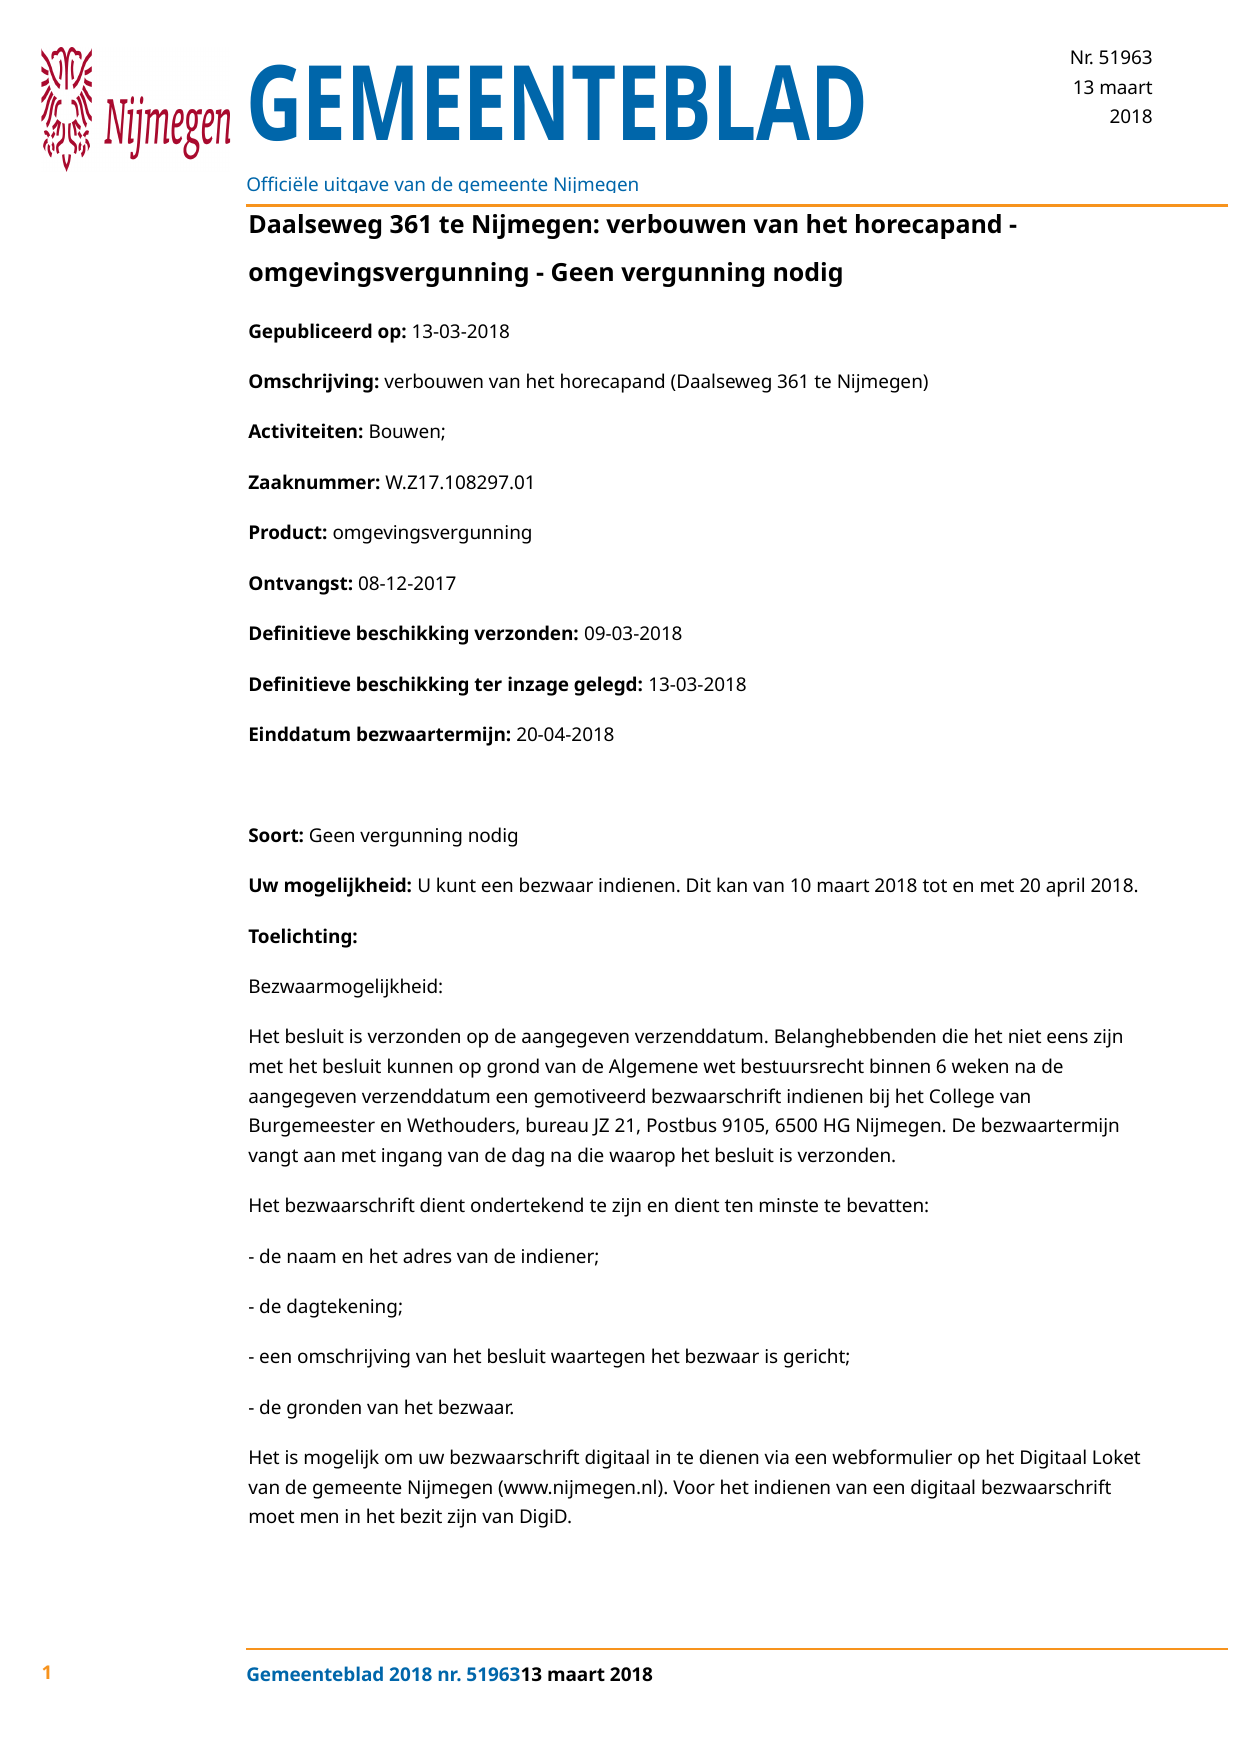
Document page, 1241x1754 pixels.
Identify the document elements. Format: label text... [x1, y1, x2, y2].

text Product: omgevingsvergunning [248, 519, 1152, 545]
text Het bezwaarschrift dient ondertekend te zijn en dient ten minste te bevatten: [248, 1192, 1152, 1218]
text Uw mogelijkheid: U kunt een bezwaar indienen. Dit kan van 10 maart 2018 tot en met 20 april 2018. [248, 872, 1152, 898]
text Einddatum bezwaartermijn: 20-04-2018 [248, 721, 1152, 747]
picture [41, 47, 231, 172]
text Toelichting: [248, 923, 1152, 949]
text - de dagtekening; [248, 1293, 1152, 1319]
text Het besluit is verzonden op de aangegeven verzenddatum. Belanghebbenden die het niet eens zijn met het besluit kunnen op grond van de Algemene wet bestuursrecht binnen 6 weken na de aangegeven verzenddatum een gemotiveerd bezwaarschrift indienen bij het College van Burgemeester en Wethouders, bureau JZ 21, Postbus 9105, 6500 HG Nijmegen. De bezwaartermijn vangt aan met ingang van de dag na die waarop het besluit is verzonden. [248, 1024, 1152, 1168]
text - de naam en het adres van de indiener; [248, 1243, 1152, 1269]
text Gepubliceerd op: 13-03-2018 [248, 318, 1152, 344]
text Bezwaarmogelijkheid: [248, 973, 1152, 999]
text - de gronden van het bezwaar. [248, 1394, 1152, 1420]
text Omschrijving: verbouwen van het horecapand (Daalseweg 361 te Nijmegen) [248, 368, 1152, 394]
text Het is mogelijk om uw bezwaarschrift digitaal in te dienen via een webformulier op het Digitaal Loket van de gemeente Nijmegen (www.nijmegen.nl). Voor het indienen van een digitaal bezwaarschrift moet men in het bezit zijn van DigiD. [248, 1444, 1152, 1529]
text Daalseweg 361 te Nijmegen: verbouwen van het horecapand - omgevingsvergunning - Geen vergunning nodig [248, 207, 1152, 288]
text Zaaknummer: W.Z17.108297.01 [248, 469, 1152, 495]
text Activiteiten: Bouwen; [248, 419, 1152, 444]
text Definitieve beschikking ter inzage gelegd: 13-03-2018 [248, 671, 1152, 697]
text Definitieve beschikking verzonden: 09-03-2018 [248, 620, 1152, 646]
text Ontvangst: 08-12-2017 [248, 570, 1152, 596]
text Soort: Geen vergunning nodig [248, 822, 1152, 848]
text - een omschrijving van het besluit waartegen het bezwaar is gericht; [248, 1344, 1152, 1369]
